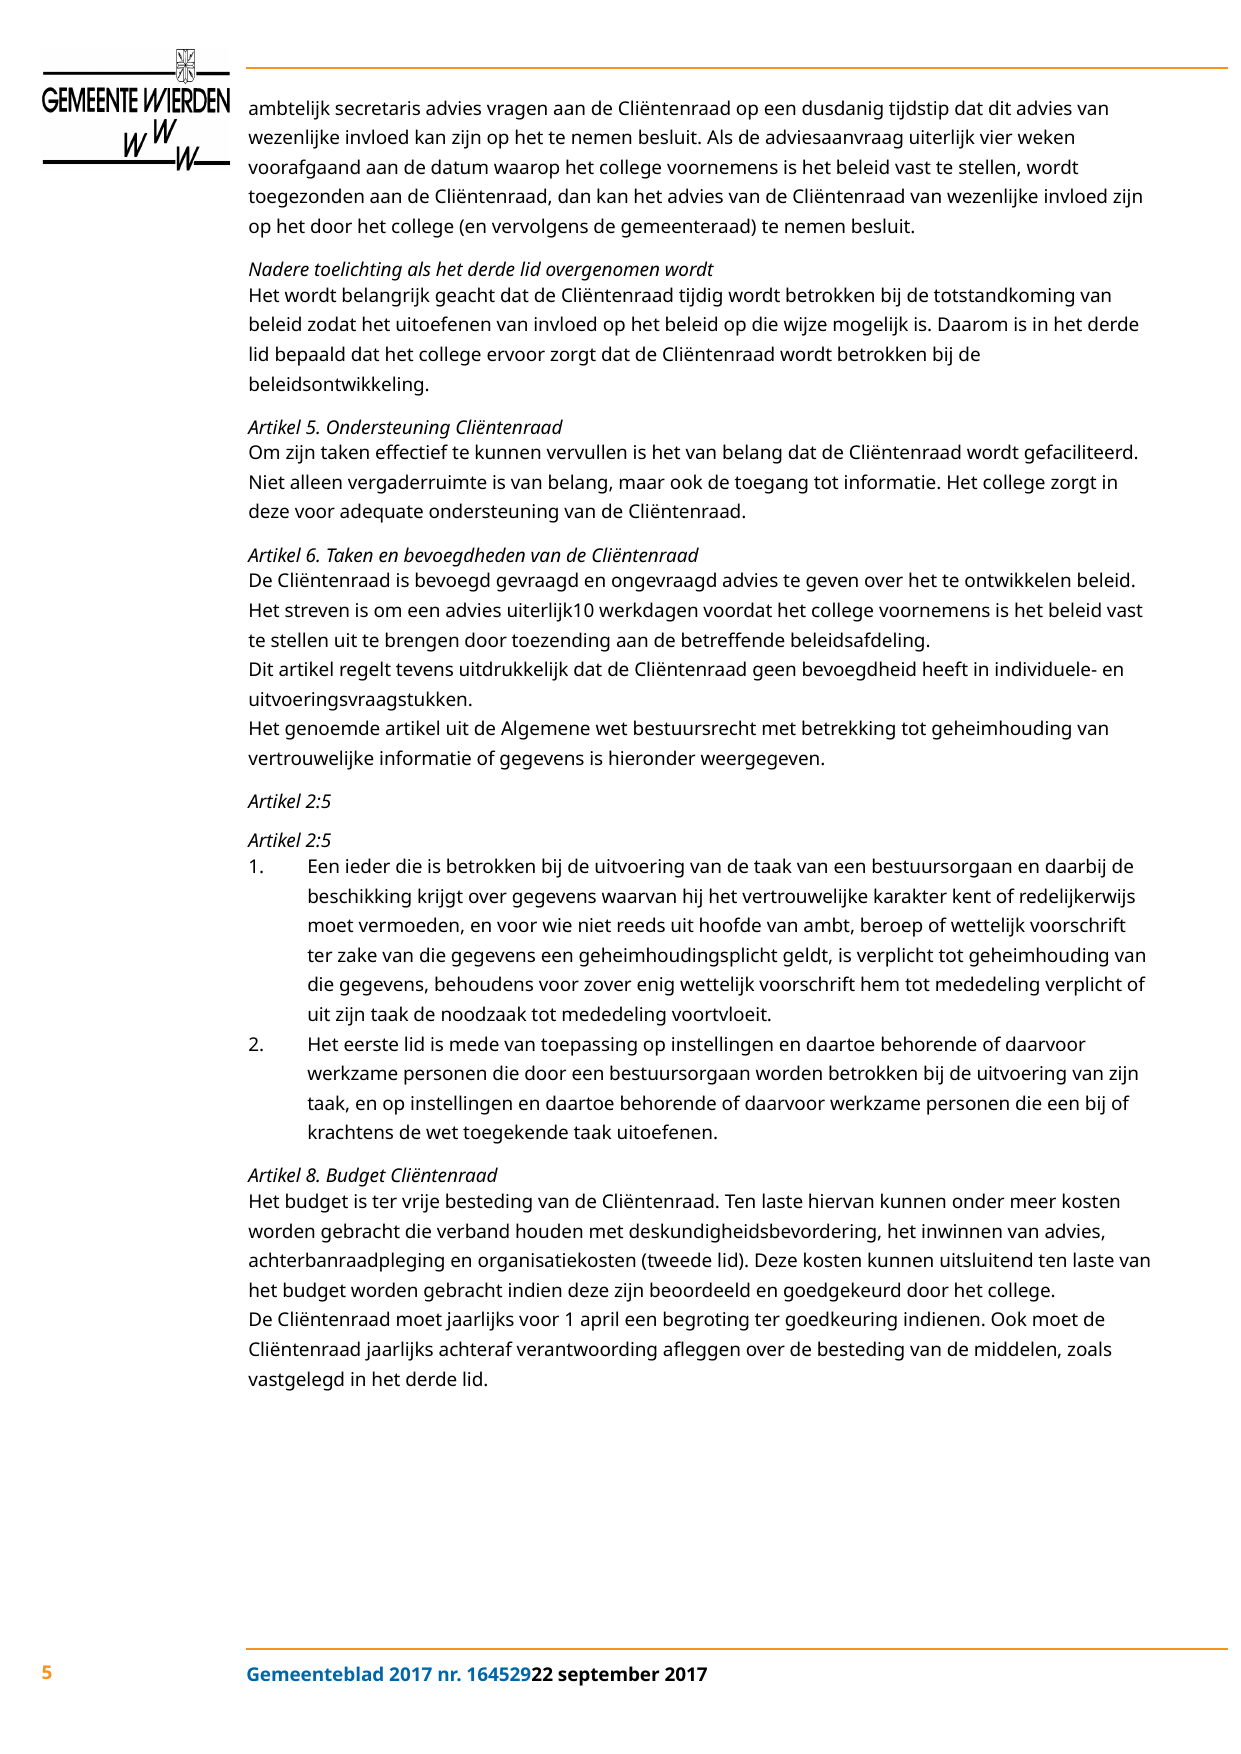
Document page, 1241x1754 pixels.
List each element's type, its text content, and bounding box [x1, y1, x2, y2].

text Artikel 5. Ondersteuning Cliëntenraad [248, 414, 1152, 439]
text Het genoemde artikel uit de Algemene wet bestuursrecht met betrekking tot geheimhouding van vertrouwelijke informatie of gegevens is hieronder weergegeven. [248, 716, 1152, 771]
text Dit artikel regelt tevens uitdrukkelijk dat de Cliëntenraad geen bevoegdheid heeft in individuele- en uitvoeringsvraagstukken. [248, 656, 1152, 712]
picture [41, 47, 231, 172]
text Om zijn taken effectief te kunnen vervullen is het van belang dat de Cliëntenraad wordt gefaciliteerd. Niet alleen vergaderruimte is van belang, maar ook de toegang tot informatie. Het college zorgt in deze voor adequate ondersteuning van de Cliëntenraad. [248, 439, 1152, 524]
text Artikel 8. Budget Cliëntenraad [248, 1163, 1152, 1188]
text Nadere toelichting als het derde lid overgenomen wordt [248, 256, 1152, 282]
text Artikel 2:5 [248, 788, 1152, 814]
text Artikel 2:5 [248, 827, 1152, 853]
text De Cliëntenraad moet jaarlijks voor 1 april een begroting ter goedkeuring indienen. Ook moet de Cliëntenraad jaarlijks achteraf verantwoording afleggen over de besteding van de middelen, zoals vastgelegd in het derde lid. [248, 1307, 1152, 1392]
text De Cliëntenraad is bevoegd gevraagd en ongevraagd advies te geven over het te ontwikkelen beleid. Het streven is om een advies uiterlijk10 werkdagen voordat het college voornemens is het beleid vast te stellen uit te brengen door toezending aan de betreffende beleidsafdeling. [248, 568, 1152, 652]
text Het wordt belangrijk geacht dat de Cliëntenraad tijdig wordt betrokken bij de totstandkoming van beleid zodat het uitoefenen van invloed op het beleid op die wijze mogelijk is. Daarom is in het derde lid bepaald dat het college ervoor zorgt dat de Cliëntenraad wordt betrokken bij de beleidsontwikkeling. [248, 282, 1152, 396]
text Artikel 6. Taken en bevoegdheden van de Cliëntenraad [248, 542, 1152, 568]
text Het budget is ter vrije besteding van de Cliëntenraad. Ten laste hiervan kunnen onder meer kosten worden gebracht die verband houden met deskundigheidsbevordering, het inwinnen van advies, achterbanraadpleging en organisatiekosten (tweede lid). Deze kosten kunnen uitsluitend ten laste van het budget worden gebracht indien deze zijn beoordeeld en goedgekeurd door het college. [248, 1188, 1152, 1303]
text ambtelijk secretaris advies vragen aan de Cliëntenraad op een dusdanig tijdstip dat dit advies van wezenlijke invloed kan zijn op het te nemen besluit. Als de adviesaanvraag uiterlijk vier weken voorafgaand aan de datum waarop het college voornemens is het beleid vast te stellen, wordt toegezonden aan de Cliëntenraad, dan kan het advies van de Cliëntenraad van wezenlijke invloed zijn op het door het college (en vervolgens de gemeenteraad) te nemen besluit. [248, 95, 1152, 239]
list Een ieder die is betrokken bij de uitvoering van de taak van een bestuursorgaan en daarbij de beschikking krijgt over gegevens waarvan hij het vertrouwelijke karakter kent of redelijkerwijs moet vermoeden, en voor wie niet reeds uit hoofde van ambt, beroep of wettelijk voorschrift ter zake van die gegevens een geheimhoudingsplicht geldt, is verplicht tot geheimhouding van die gegevens, behoudens voor zover enig wettelijk voorschrift hem tot mededeling verplicht of uit zijn taak de noodzaak tot mededeling voortvloeit. [248, 853, 1152, 1027]
list Het eerste lid is mede van toepassing op instellingen en daartoe behorende of daarvoor werkzame personen die door een bestuursorgaan worden betrokken bij de uitvoering van zijn taak, en op instellingen en daartoe behorende of daarvoor werkzame personen die een bij of krachtens de wet toegekende taak uitoefenen. [248, 1031, 1152, 1145]
